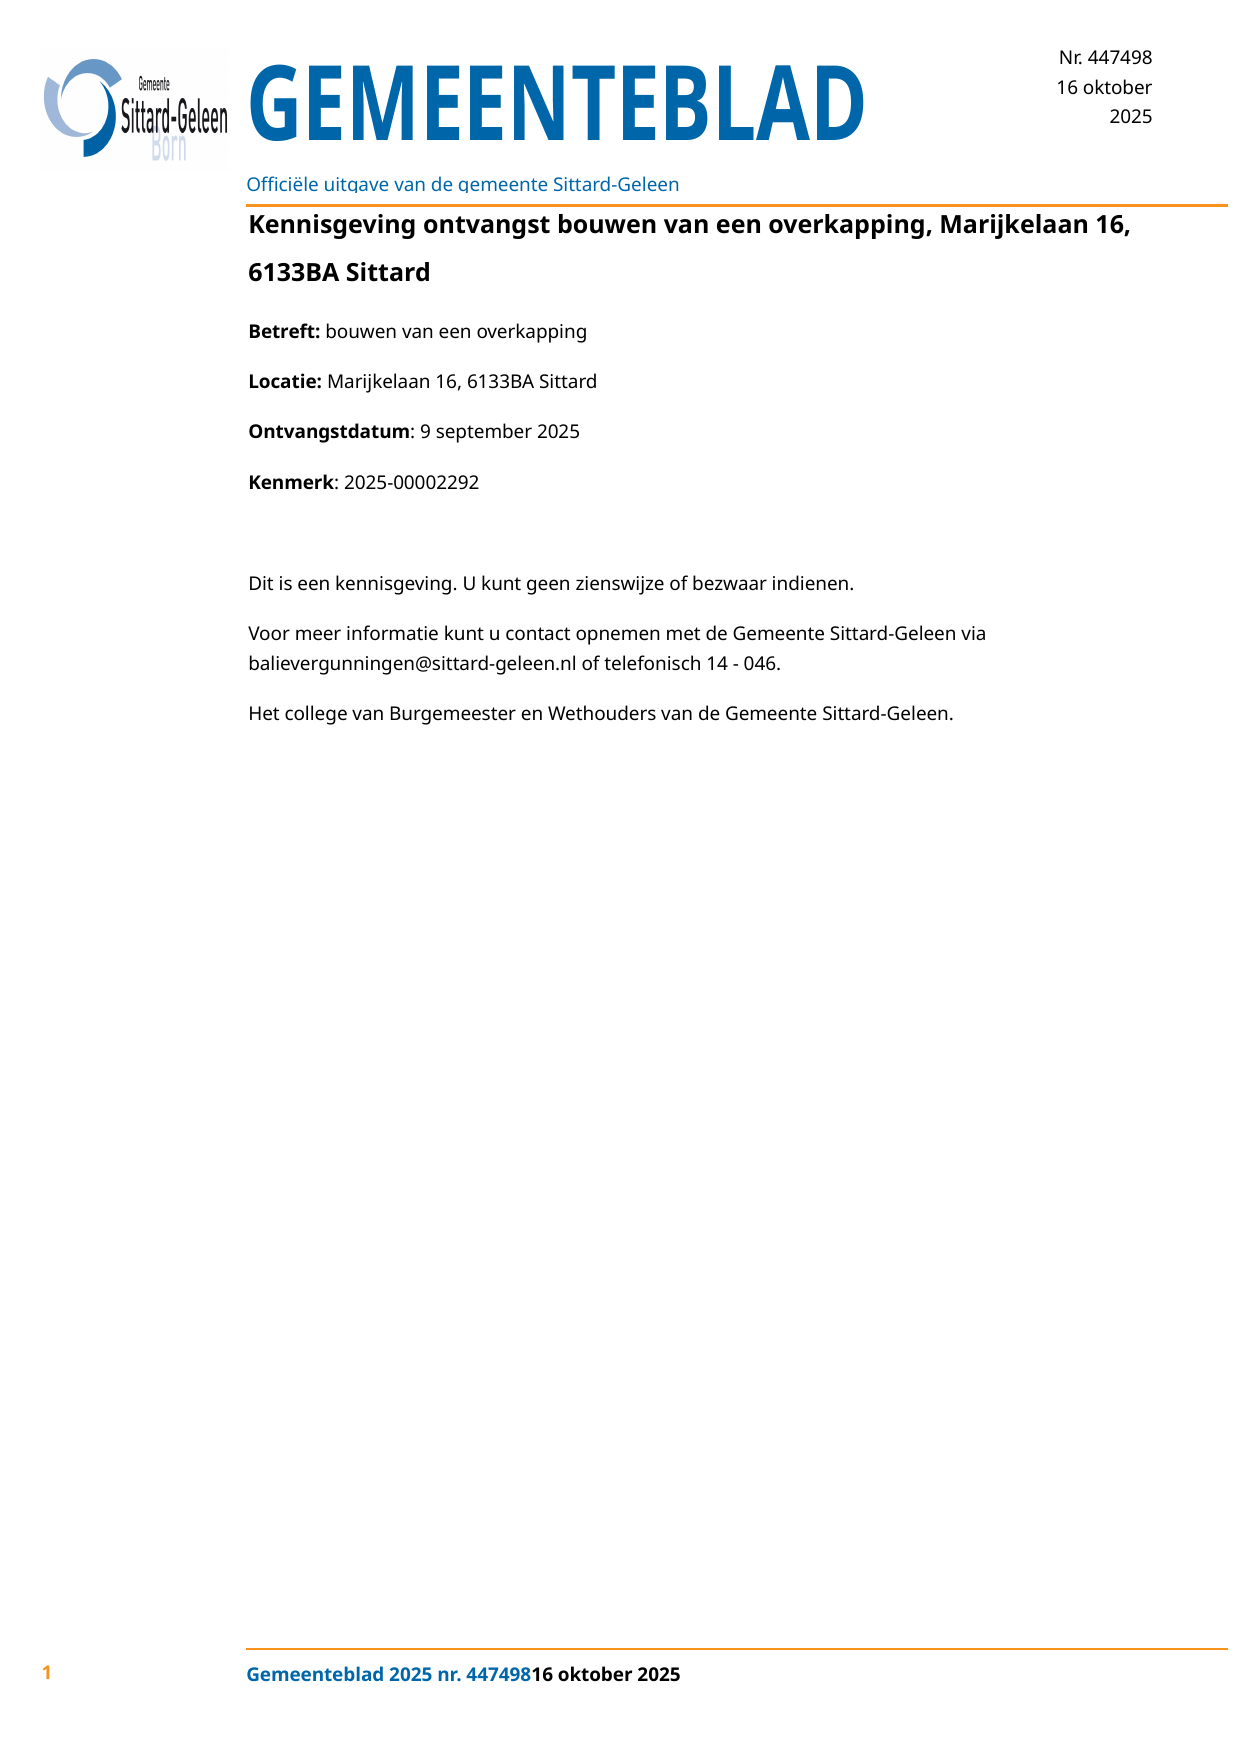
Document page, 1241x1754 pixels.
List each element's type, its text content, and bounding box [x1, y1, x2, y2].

text Voor meer informatie kunt u contact opnemen met de Gemeente Sittard-Geleen via balievergunningen@sittard-geleen.nl of telefonisch 14 - 046. [248, 620, 1152, 676]
text Kennisgeving ontvangst bouwen van een overkapping, Marijkelaan 16, 6133BA Sittard [248, 207, 1152, 288]
text Betreft: bouwen van een overkapping [248, 318, 1152, 344]
picture [41, 47, 231, 172]
text Kenmerk: 2025-00002292 [248, 469, 1152, 495]
text Het college van Burgemeester en Wethouders van de Gemeente Sittard-Geleen. [248, 700, 1152, 726]
text Dit is een kennisgeving. U kunt geen zienswijze of bezwaar indienen. [248, 570, 1152, 596]
text Locatie: Marijkelaan 16, 6133BA Sittard [248, 368, 1152, 394]
text Ontvangstdatum: 9 september 2025 [248, 419, 1152, 444]
